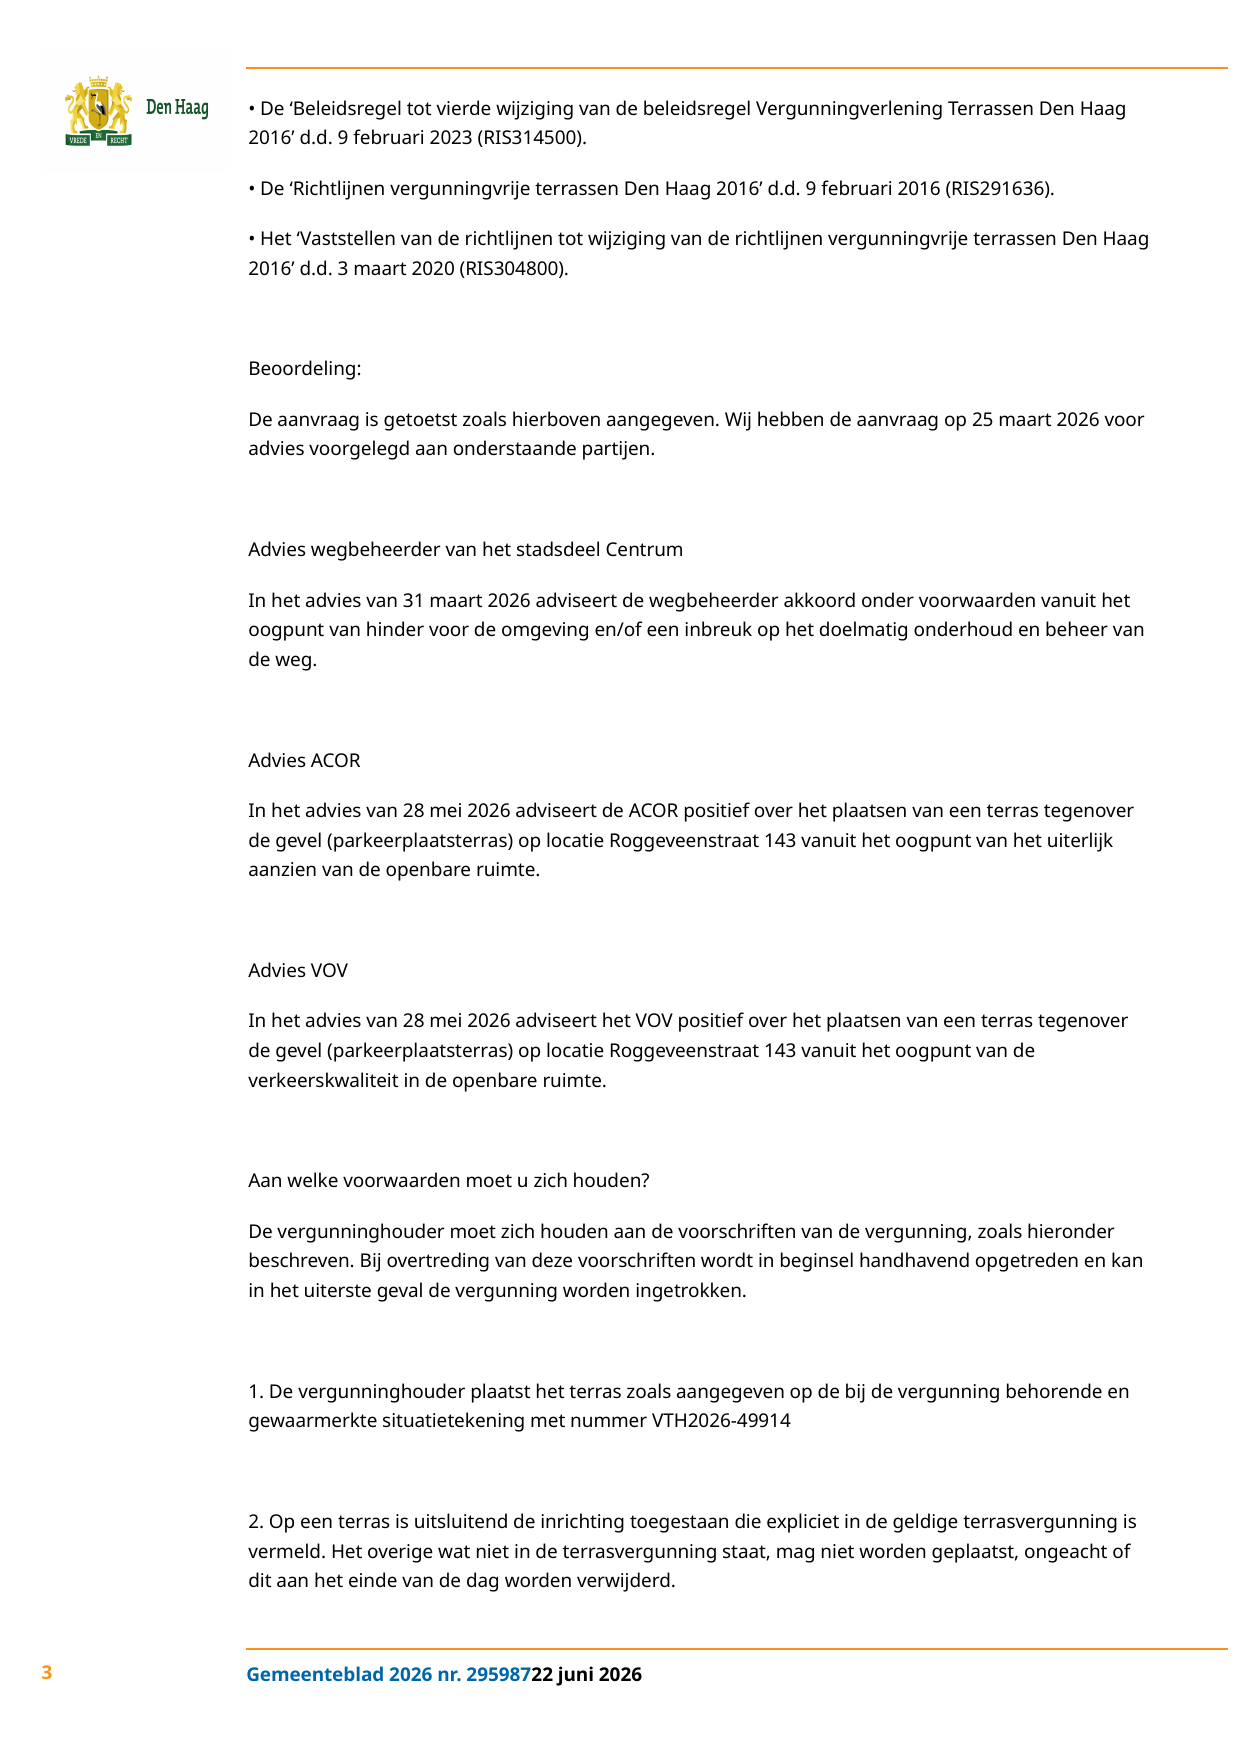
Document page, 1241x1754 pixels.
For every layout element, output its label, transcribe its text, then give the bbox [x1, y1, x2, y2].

text 1. De vergunninghouder plaatst het terras zoals aangegeven op de bij de vergunning behorende en gewaarmerkte situatietekening met nummer VTH2026-49914 [248, 1378, 1152, 1433]
text De aanvraag is getoetst zoals hierboven aangegeven. Wij hebben de aanvraag op 25 maart 2026 voor advies voorgelegd aan onderstaande partijen. [248, 406, 1152, 461]
text Advies VOV [248, 957, 1152, 983]
text Advies ACOR [248, 747, 1152, 773]
text De vergunninghouder moet zich houden aan de voorschriften van de vergunning, zoals hieronder beschreven. Bij overtreding van deze voorschriften wordt in beginsel handhavend opgetreden en kan in het uiterste geval de vergunning worden ingetrokken. [248, 1218, 1152, 1303]
text In het advies van 31 maart 2026 adviseert de wegbeheerder akkoord onder voorwaarden vanuit het oogpunt van hinder voor de omgeving en/of een inbreuk op het doelmatig onderhoud en beheer van de weg. [248, 587, 1152, 672]
text Advies wegbeheerder van het stadsdeel Centrum [248, 536, 1152, 562]
text • De ‘Beleidsregel tot vierde wijziging van de beleidsregel Vergunningverlening Terrassen Den Haag 2016’ d.d. 9 februari 2023 (RIS314500). [248, 95, 1152, 150]
text Beoordeling: [248, 356, 1152, 381]
text 2. Op een terras is uitsluitend de inrichting toegestaan die expliciet in de geldige terrasvergunning is vermeld. Het overige wat niet in de terrasvergunning staat, mag niet worden geplaatst, ongeacht of dit aan het einde van de dag worden verwijderd. [248, 1508, 1152, 1593]
text In het advies van 28 mei 2026 adviseert de ACOR positief over het plaatsen van een terras tegenover de gevel (parkeerplaatsterras) op locatie Roggeveenstraat 143 vanuit het oogpunt van het uiterlijk aanzien van de openbare ruimte. [248, 797, 1152, 882]
text Aan welke voorwaarden moet u zich houden? [248, 1168, 1152, 1193]
text • Het ‘Vaststellen van de richtlijnen tot wijziging van de richtlijnen vergunningvrije terrassen Den Haag 2016’ d.d. 3 maart 2020 (RIS304800). [248, 225, 1152, 281]
picture [41, 47, 231, 172]
text • De ‘Richtlijnen vergunningvrije terrassen Den Haag 2016’ d.d. 9 februari 2016 (RIS291636). [248, 175, 1152, 201]
text In het advies van 28 mei 2026 adviseert het VOV positief over het plaatsen van een terras tegenover de gevel (parkeerplaatsterras) op locatie Roggeveenstraat 143 vanuit het oogpunt van de verkeerskwaliteit in de openbare ruimte. [248, 1008, 1152, 1093]
